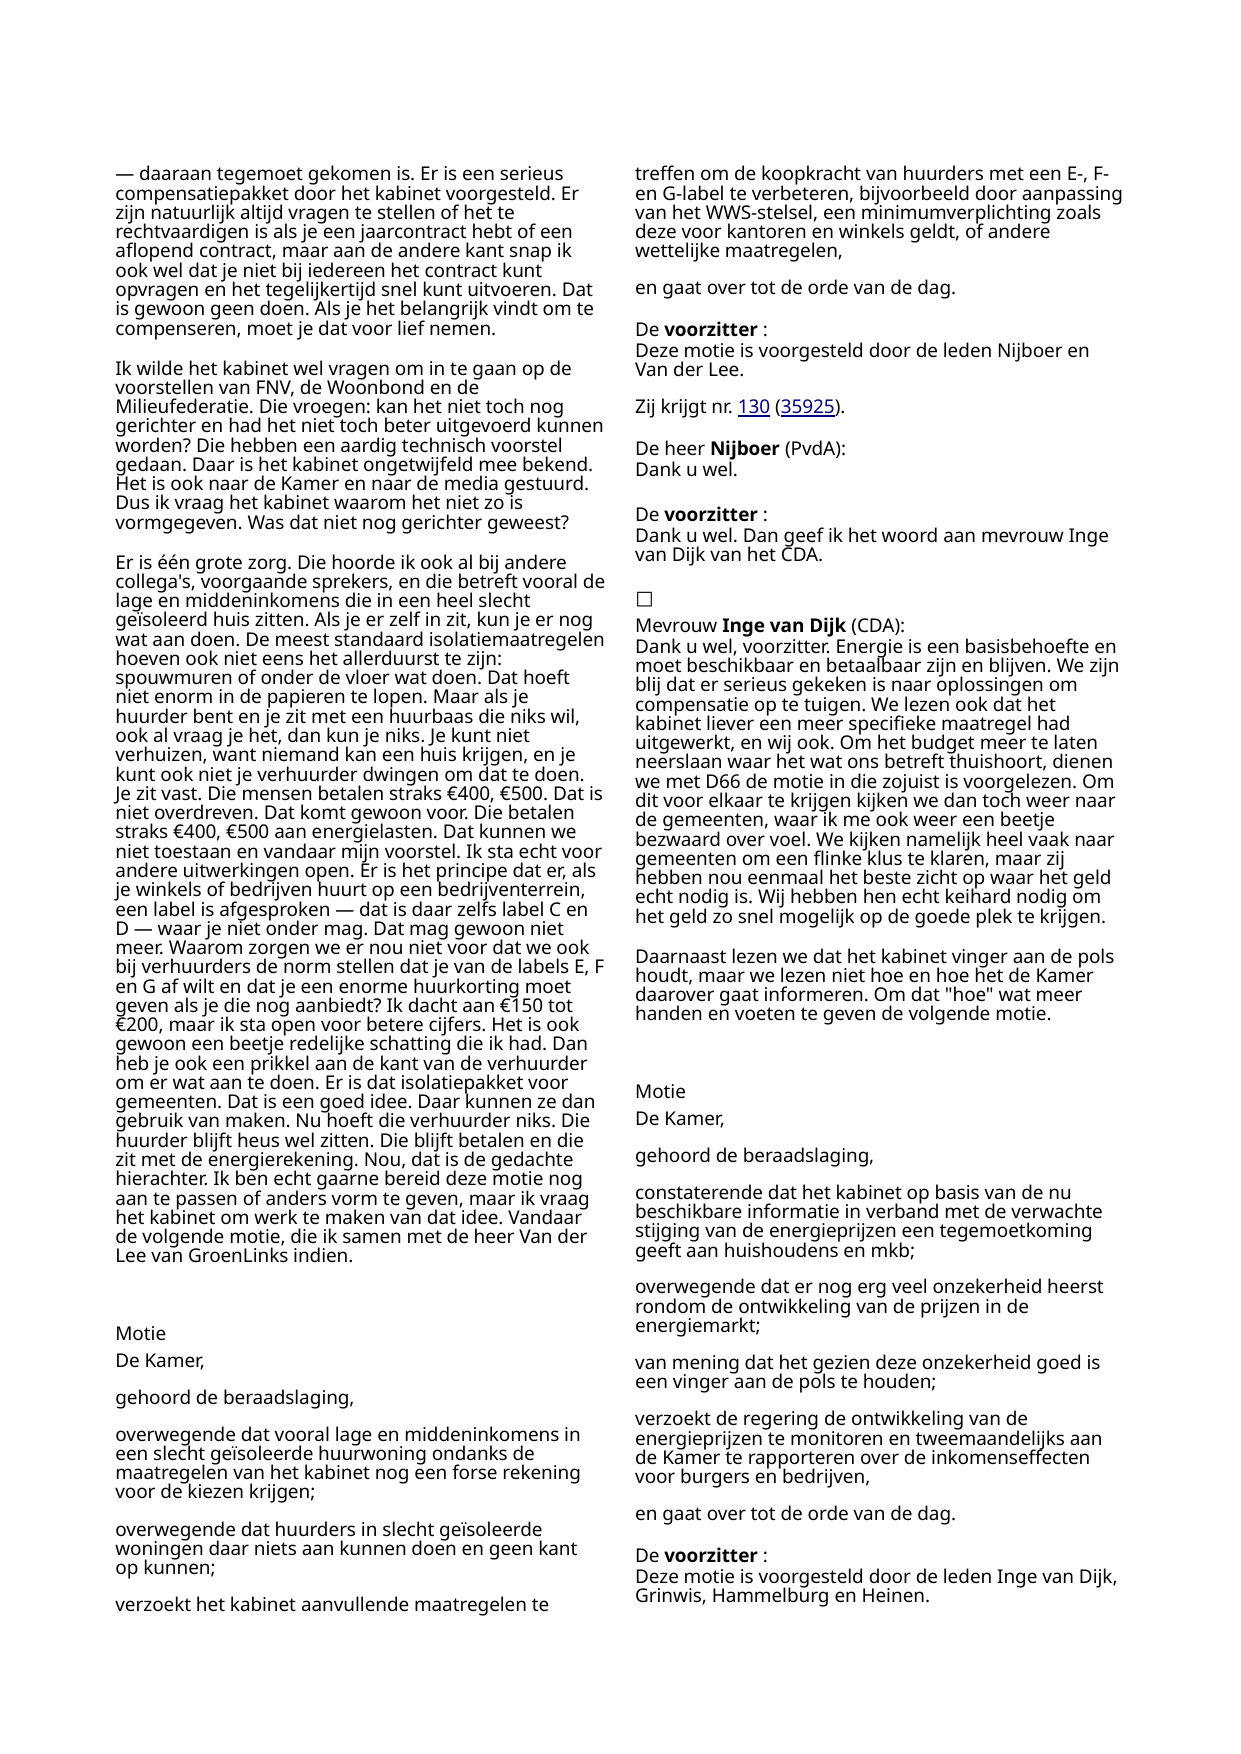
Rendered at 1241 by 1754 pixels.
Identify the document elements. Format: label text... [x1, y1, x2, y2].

text treffen om de koopkracht van huurders met een E-, F- en G-label te verbeteren, bijvoorbeeld door aanpassing van het WWS-stelsel, een minimumverplichting zoals deze voor kantoren en winkels geldt, of andere wettelijke maatregelen, [635, 165, 1125, 262]
text Motie [635, 1078, 1125, 1104]
text van mening dat het gezien deze onzekerheid goed is een vinger aan de pols te houden; [635, 1354, 1125, 1393]
text ⬜ [635, 586, 1125, 612]
text Deze motie is voorgesteld door de leden Inge van Dijk, Grinwis, Hammelburg en Heinen. [635, 1568, 1125, 1606]
text Dank u wel. [635, 461, 1125, 480]
text gehoord de beraadslaging, [115, 1389, 605, 1408]
text overwegende dat er nog erg veel onzekerheid heerst rondom de ontwikkeling van de prijzen in de energiemarkt; [635, 1278, 1125, 1336]
text verzoekt de regering de ontwikkeling van de energieprijzen te monitoren en tweemaandelijks aan de Kamer te rapporteren over de inkomenseffecten voor burgers en bedrijven, [635, 1410, 1125, 1487]
text Motie [115, 1320, 605, 1346]
text — daaraan tegemoet gekomen is. Er is een serieus compensatiepakket door het kabinet voorgesteld. Er zijn natuurlijk altijd vragen te stellen of het te rechtvaardigen is als je een jaarcontract hebt of een aflopend contract, maar aan de andere kant snap ik ook wel dat je niet bij iedereen het contract kunt opvragen en het tegelijkertijd snel kunt uitvoeren. Dat is gewoon geen doen. Als je het belangrijk vindt om te compenseren, moet je dat voor lief nemen. [115, 165, 605, 339]
text overwegende dat huurders in slecht geïsoleerde woningen daar niets aan kunnen doen en geen kant op kunnen; [115, 1521, 605, 1578]
text Dank u wel. Dan geef ik het woord aan mevrouw Inge van Dijk van het CDA. [635, 527, 1125, 566]
text De voorzitter : [635, 501, 1125, 527]
text De voorzitter : [635, 1542, 1125, 1568]
text De Kamer, [635, 1110, 1125, 1129]
text De heer Nijboer (PvdA): [635, 435, 1125, 461]
text Dank u wel, voorzitter. Energie is een basisbehoefte en moet beschikbaar en betaalbaar zijn en blijven. We zijn blij dat er serieus gekeken is naar oplossingen om compensatie op te tuigen. We lezen ook dat het kabinet liever een meer specifieke maatregel had uitgewerkt, en wij ook. Om het budget meer te laten neerslaan waar het wat ons betreft thuishoort, dienen we met D66 de motie in die zojuist is voorgelezen. Om dit voor elkaar te krijgen kijken we dan toch weer naar de gemeenten, waar ik me ook weer een beetje bezwaard over voel. We kijken namelijk heel vaak naar gemeenten om een flinke klus te klaren, maar zij hebben nou eenmaal het beste zicht op waar het geld echt nodig is. Wij hebben hen echt keihard nodig om het geld zo snel mogelijk op de goede plek te krijgen. [635, 638, 1125, 927]
text verzoekt het kabinet aanvullende maatregelen te [115, 1596, 605, 1615]
text Mevrouw Inge van Dijk (CDA): [635, 612, 1125, 638]
text Er is één grote zorg. Die hoorde ik ook al bij andere collega's, voorgaande sprekers, en die betreft vooral de lage en middeninkomens die in een heel slecht geïsoleerd huis zitten. Als je er zelf in zit, kun je er nog wat aan doen. De meest standaard isolatiemaatregelen hoeven ook niet eens het allerduurst te zijn: spouwmuren of onder de vloer wat doen. Dat hoeft niet enorm in de papieren te lopen. Maar als je huurder bent en je zit met een huurbaas die niks wil, ook al vraag je het, dan kun je niks. Je kunt niet verhuizen, want niemand kan een huis krijgen, en je kunt ook niet je verhuurder dwingen om dat te doen. Je zit vast. Die mensen betalen straks €400, €500. Dat is niet overdreven. Dat komt gewoon voor. Die betalen straks €400, €500 aan energielasten. Dat kunnen we niet toestaan en vandaar mijn voorstel. Ik sta echt voor andere uitwerkingen open. Er is het principe dat er, als je winkels of bedrijven huurt op een bedrijventerrein, een label is afgesproken — dat is daar zelfs label C en D — waar je niet onder mag. Dat mag gewoon niet meer. Waarom zorgen we er nou niet voor dat we ook bij verhuurders de norm stellen dat je van de labels E, F en G af wilt en dat je een enorme huurkorting moet geven als je die nog aanbiedt? Ik dacht aan €150 tot €200, maar ik sta open voor betere cijfers. Het is ook gewoon een beetje redelijke schatting die ik had. Dan heb je ook een prikkel aan de kant van de verhuurder om er wat aan te doen. Er is dat isolatiepakket voor gemeenten. Dat is een goed idee. Daar kunnen ze dan gebruik van maken. Nu hoeft die verhuurder niks. Die huurder blijft heus wel zitten. Die blijft betalen en die zit met de energierekening. Nou, dat is de gedachte hierachter. Ik ben echt gaarne bereid deze motie nog aan te passen of anders vorm te geven, maar ik vraag het kabinet om werk te maken van dat idee. Vandaar de volgende motie, die ik samen met de heer Van der Lee van GroenLinks indien. [115, 554, 605, 1267]
text constaterende dat het kabinet op basis van de nu beschikbare informatie in verband met de verwachte stijging van de energieprijzen een tegemoetkoming geeft aan huishoudens en mkb; [635, 1184, 1125, 1261]
text Deze motie is voorgesteld door de leden Nijboer en Van der Lee. [635, 342, 1125, 381]
text Daarnaast lezen we dat het kabinet vinger aan de pols houdt, maar we lezen niet hoe en hoe het de Kamer daarover gaat informeren. Om dat "hoe" wat meer handen en voeten te geven de volgende motie. [635, 948, 1125, 1025]
text De voorzitter : [635, 316, 1125, 342]
text Zij krijgt nr. 130 (35925). [635, 398, 1125, 418]
text en gaat over tot de orde van de dag. [635, 279, 1125, 299]
text en gaat over tot de orde van de dag. [635, 1505, 1125, 1524]
text Ik wilde het kabinet wel vragen om in te gaan op de voorstellen van FNV, de Woonbond en de Milieufederatie. Die vroegen: kan het niet toch nog gerichter en had het niet toch beter uitgevoerd kunnen worden? Die hebben een aardig technisch voorstel gedaan. Daar is het kabinet ongetwijfeld mee bekend. Het is ook naar de Kamer en naar de media gestuurd. Dus ik vraag het kabinet waarom het niet zo is vormgegeven. Was dat niet nog gerichter geweest? [115, 359, 605, 533]
text overwegende dat vooral lage en middeninkomens in een slecht geïsoleerde huurwoning ondanks de maatregelen van het kabinet nog een forse rekening voor de kiezen krijgen; [115, 1426, 605, 1503]
text De Kamer, [115, 1352, 605, 1371]
text gehoord de beraadslaging, [635, 1147, 1125, 1166]
